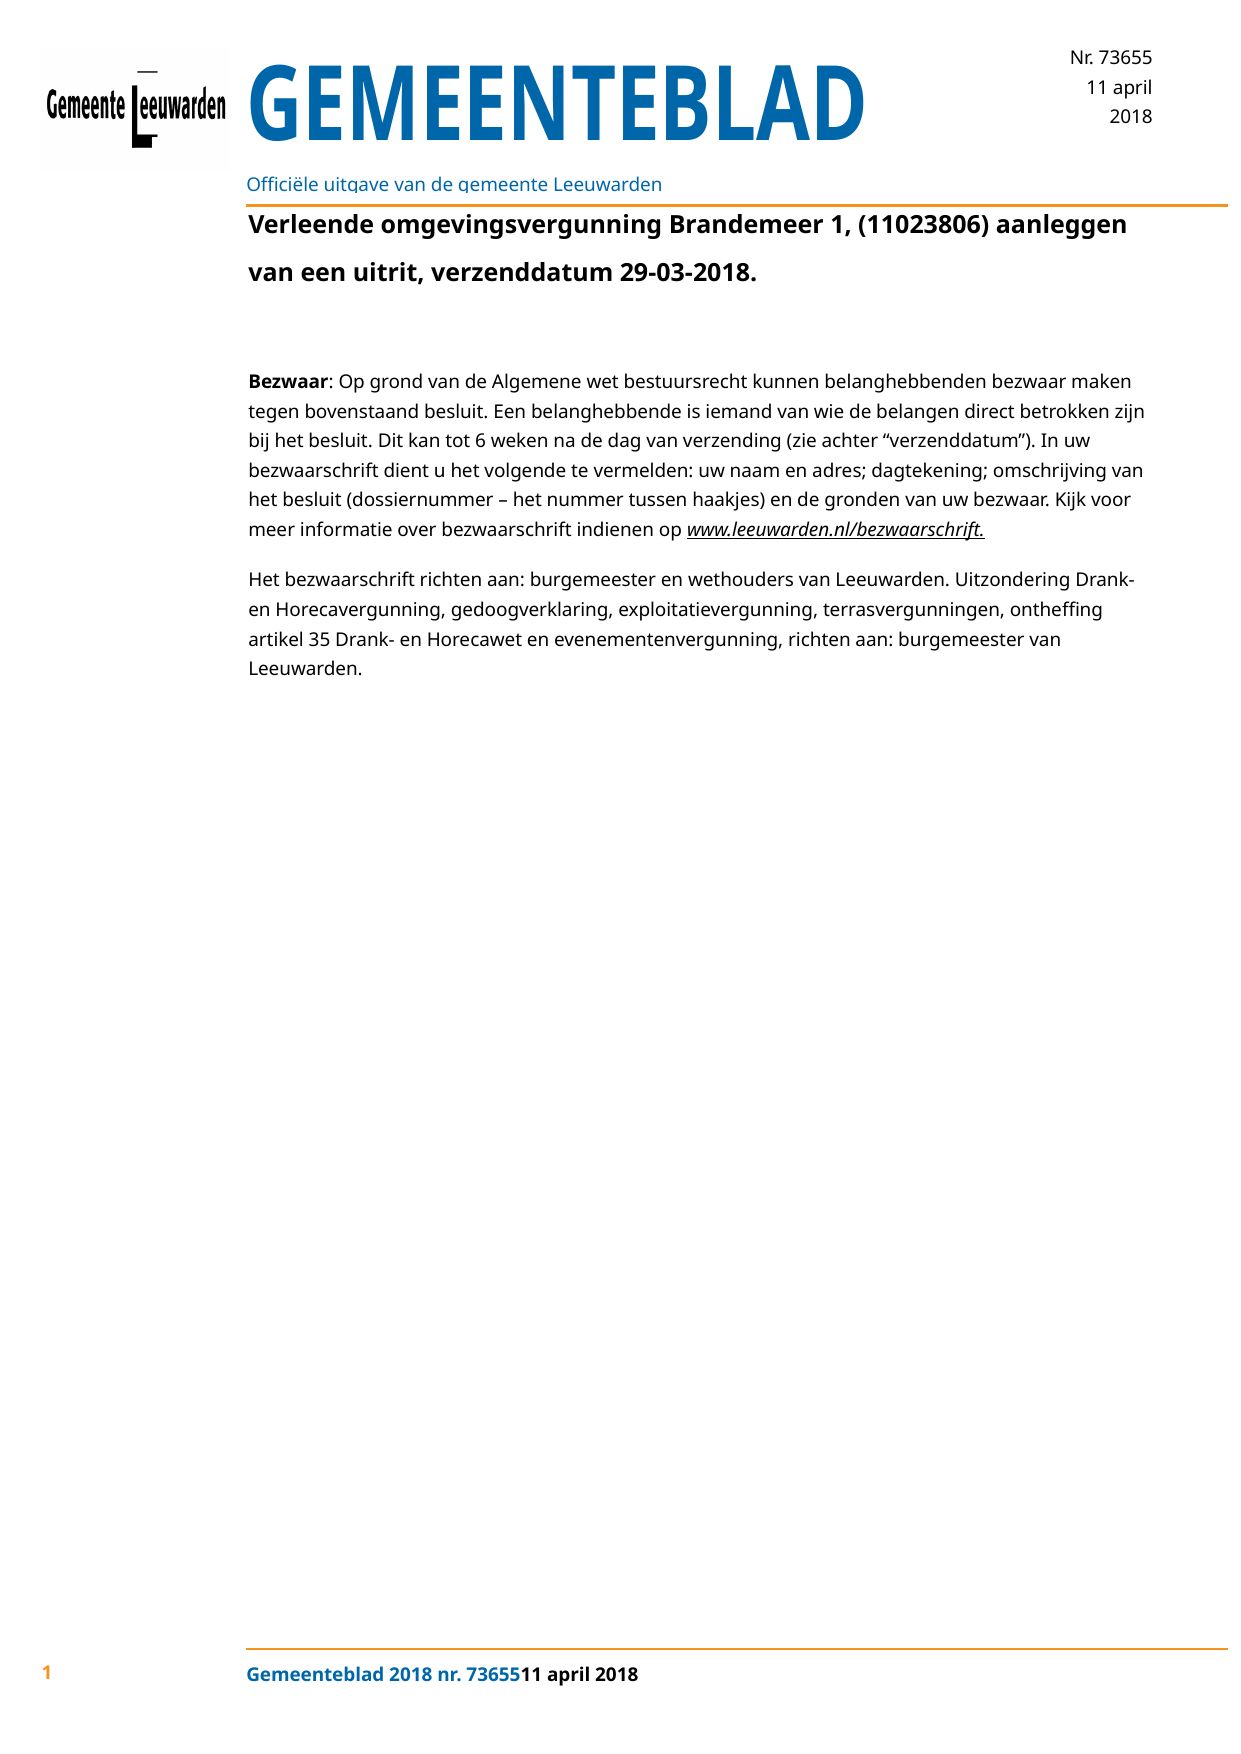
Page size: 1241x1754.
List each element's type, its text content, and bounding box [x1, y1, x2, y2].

text Het bezwaarschrift richten aan: burgemeester en wethouders van Leeuwarden. Uitzondering Drank- en Horecavergunning, gedoogverklaring, exploitatievergunning, terrasvergunningen, ontheffing artikel 35 Drank- en Horecawet en evenementenvergunning, richten aan: burgemeester van Leeuwarden. [248, 567, 1152, 681]
text Bezwaar: Op grond van de Algemene wet bestuursrecht kunnen belanghebbenden bezwaar maken tegen bovenstaand besluit. Een belanghebbende is iemand van wie de belangen direct betrokken zijn bij het besluit. Dit kan tot 6 weken na de dag van verzending (zie achter “verzenddatum”). In uw bezwaarschrift dient u het volgende te vermelden: uw naam en adres; dagtekening; omschrijving van het besluit (dossiernummer – het nummer tussen haakjes) en de gronden van uw bezwaar. Kijk voor meer informatie over bezwaarschrift indienen op www.leeuwarden.nl/bezwaarschrift. [248, 368, 1152, 542]
text Verleende omgevingsvergunning Brandemeer 1, (11023806) aanleggen van een uitrit, verzenddatum 29-03-2018. [248, 207, 1152, 288]
picture [41, 47, 231, 172]
